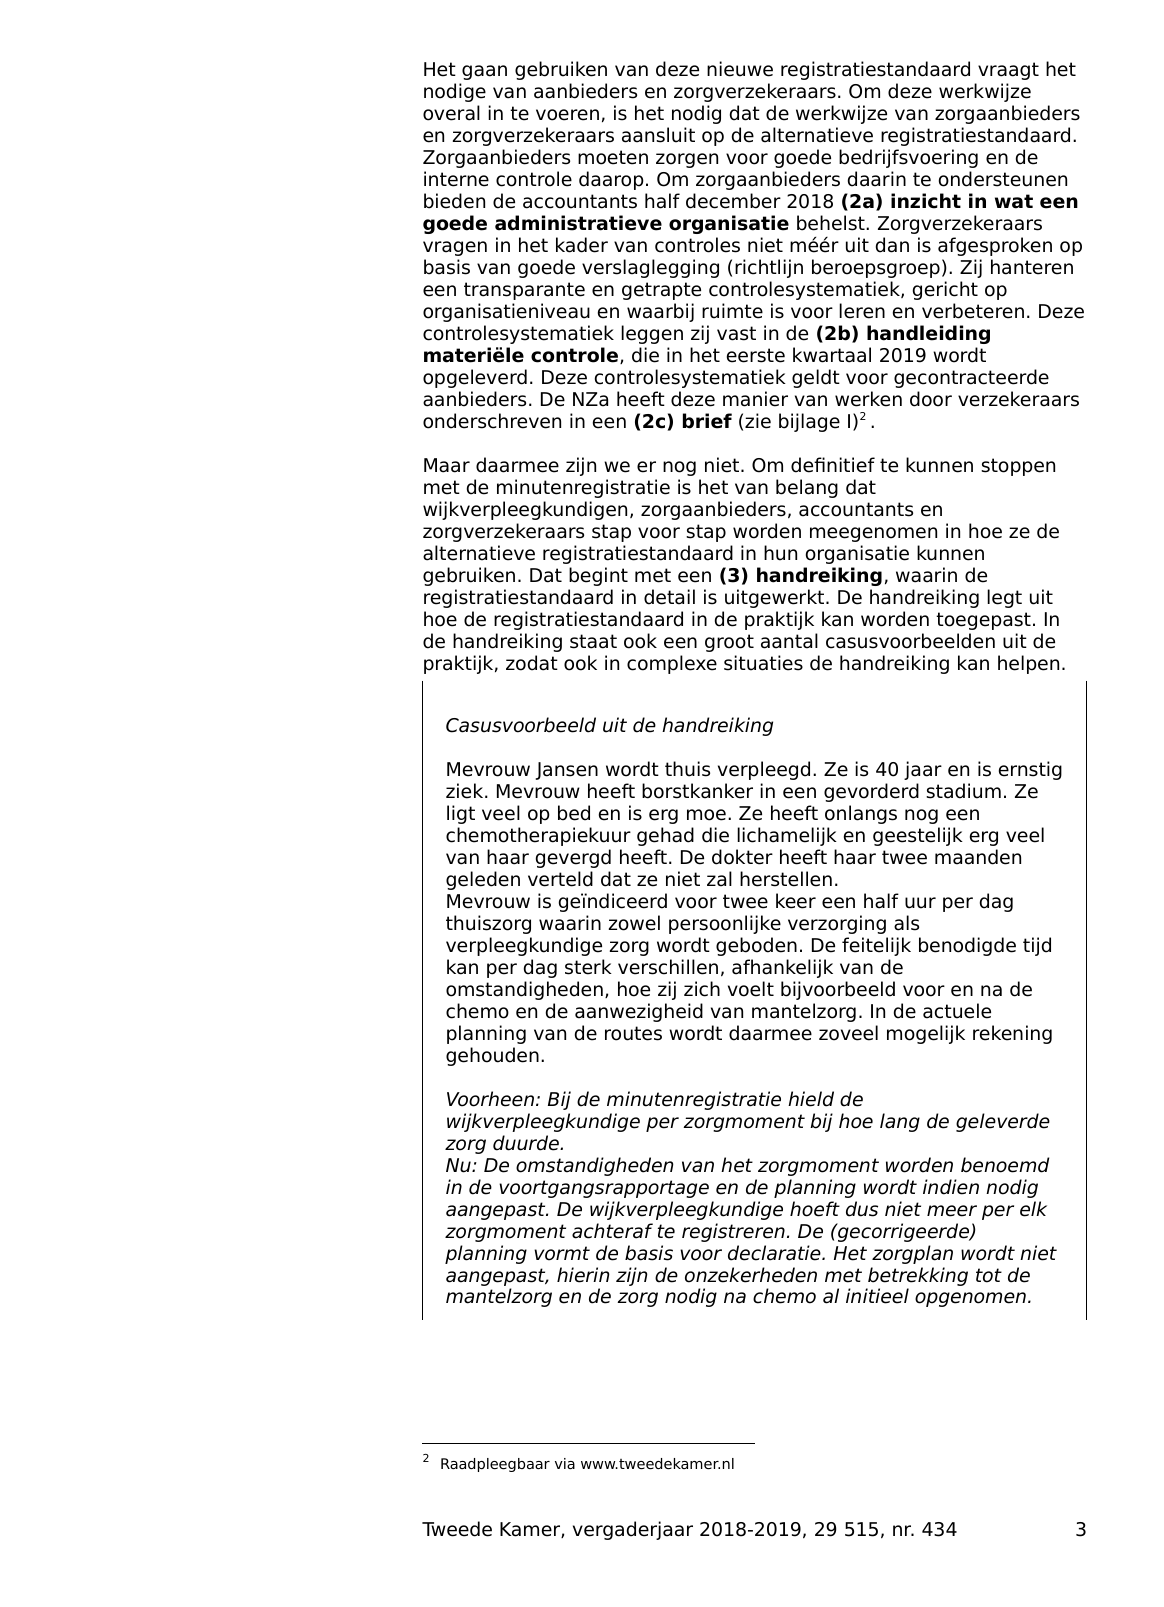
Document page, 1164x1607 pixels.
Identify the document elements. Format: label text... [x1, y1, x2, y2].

text Maar daarmee zijn we er nog niet. Om definitief te kunnen stoppen met de minutenregistratie is het van belang dat wijkverpleegkundigen, zorgaanbieders, accountants en zorgverzekeraars stap voor stap worden meegenomen in hoe ze de alternatieve registratiestandaard in hun organisatie kunnen gebruiken. Dat begint met een (3) handreiking, waarin de registratiestandaard in detail is uitgewerkt. De handreiking legt uit hoe de registratiestandaard in de praktijk kan worden toegepast. In de handreiking staat ook een groot aantal casusvoorbeelden uit de praktijk, zodat ook in complexe situaties de handreiking kan helpen. [422, 455, 1087, 675]
text Het gaan gebruiken van deze nieuwe registratiestandaard vraagt het nodige van aanbieders en zorgverzekeraars. Om deze werkwijze overal in te voeren, is het nodig dat de werkwijze van zorgaanbieders en zorgverzekeraars aansluit op de alternatieve registratiestandaard. Zorgaanbieders moeten zorgen voor goede bedrijfsvoering en de interne controle daarop. Om zorgaanbieders daarin te ondersteunen bieden de accountants half december 2018 (2a) inzicht in wat een goede administratieve organisatie behelst. Zorgverzekeraars vragen in het kader van controles niet méér uit dan is afgesproken op basis van goede verslaglegging (richtlijn beroepsgroep). Zij hanteren een transparante en getrapte controlesystematiek, gericht op organisatieniveau en waarbij ruimte is voor leren en verbeteren. Deze controlesystematiek leggen zij vast in de (2b) handleiding materiële controle, die in het eerste kwartaal 2019 wordt opgeleverd. Deze controlesystematiek geldt voor gecontracteerde aanbieders. De NZa heeft deze manier van werken door verzekeraars onderschreven in een (2c) brief (zie bijlage I). [422, 59, 1087, 433]
table_header Casusvoorbeeld uit de handreiking Mevrouw Jansen wordt thuis verpleegd. Ze is 40 jaar en is ernstig ziek. Mevrouw heeft borstkanker in een gevorderd stadium. Ze ligt veel op bed en is erg moe. Ze heeft onlangs nog een chemotherapiekuur gehad die lichamelijk en geestelijk erg veel van haar gevergd heeft. De dokter heeft haar twee maanden geleden verteld dat ze niet zal herstellen. Mevrouw is geïndiceerd voor twee keer een half uur per dag thuiszorg waarin zowel persoonlijke verzorging als verpleegkundige zorg wordt geboden. De feitelijk benodigde tijd kan per dag sterk verschillen, afhankelijk van de omstandigheden, hoe zij zich voelt bijvoorbeeld voor en na de chemo en de aanwezigheid van mantelzorg. In de actuele planning van de routes wordt daarmee zoveel mogelijk rekening gehouden. Voorheen: Bij de minutenregistratie hield de wijkverpleegkundige per zorgmoment bij hoe lang de geleverde zorg duurde. Nu: De omstandigheden van het zorgmoment worden benoemd in de voortgangsrapportage en de planning wordt indien nodig aangepast. De wijkverpleegkundige hoeft dus niet meer per elk zorgmoment achteraf te registreren. De (gecorrigeerde) planning vormt de basis voor declaratie. Het zorgplan wordt niet aangepast, hierin zijn de onzekerheden met betrekking tot de mantelzorg en de zorg nodig na chemo al initieel opgenomen. [423, 681, 1086, 1320]
text Raadpleegbaar via www.tweedekamer.nl [422, 1452, 1087, 1474]
